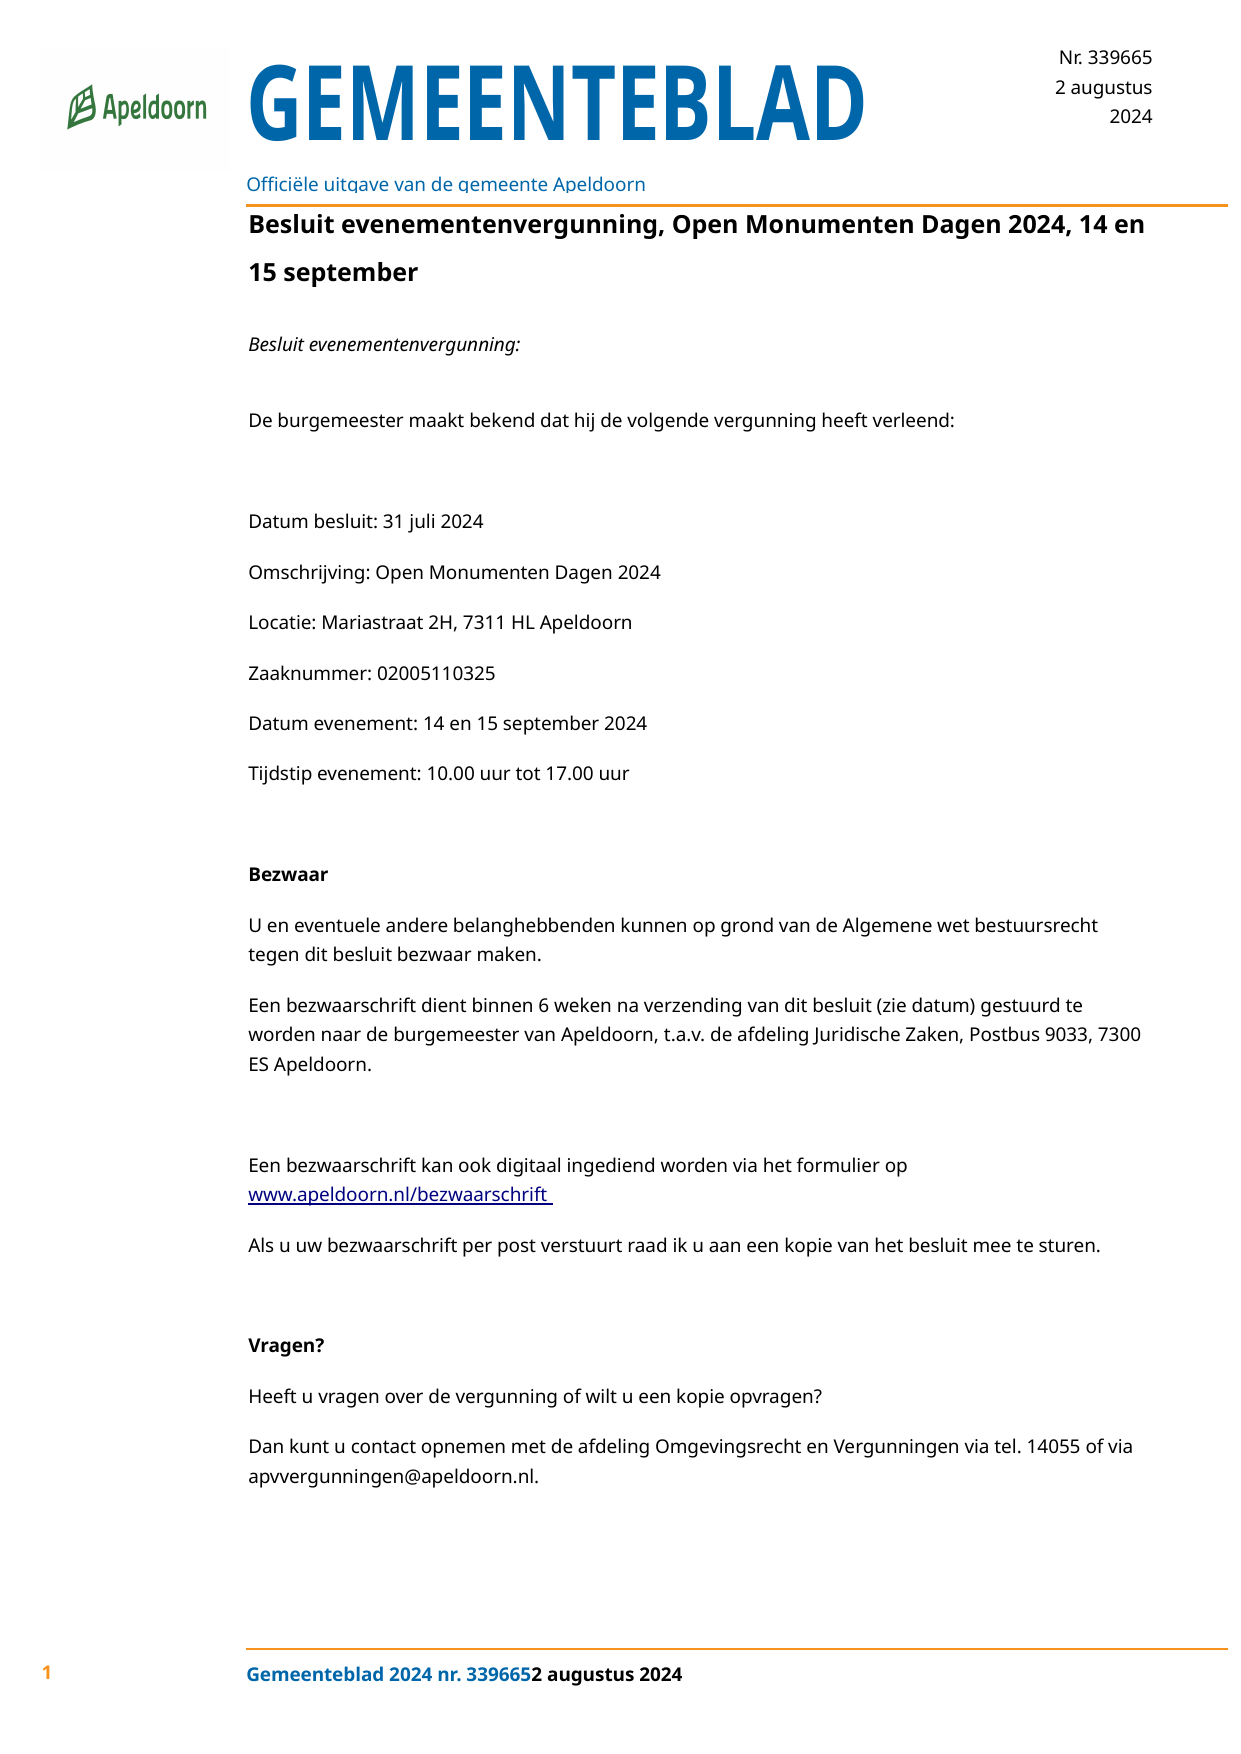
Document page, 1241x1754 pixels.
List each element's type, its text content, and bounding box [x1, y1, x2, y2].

text De burgemeester maakt bekend dat hij de volgende vergunning heeft verleend: [248, 408, 1152, 433]
text Tijdstip evenement: 10.00 uur tot 17.00 uur [248, 761, 1152, 786]
text Besluit evenementenvergunning, Open Monumenten Dagen 2024, 14 en 15 september [248, 207, 1152, 288]
text Een bezwaarschrift dient binnen 6 weken na verzending van dit besluit (zie datum) gestuurd te worden naar de burgemeester van Apeldoorn, t.a.v. de afdeling Juridische Zaken, Postbus 9033, 7300 ES Apeldoorn. [248, 992, 1152, 1077]
text Als u uw bezwaarschrift per post verstuurt raad ik u aan een kopie van het besluit mee te sturen. [248, 1232, 1152, 1257]
text Omschrijving: Open Monumenten Dagen 2024 [248, 559, 1152, 584]
text Locatie: Mariastraat 2H, 7311 HL Apeldoorn [248, 609, 1152, 635]
text Datum evenement: 14 en 15 september 2024 [248, 710, 1152, 736]
text Datum besluit: 31 juli 2024 [248, 508, 1152, 534]
text Besluit evenementenvergunning: [248, 331, 1152, 357]
text Een bezwaarschrift kan ook digitaal ingediend worden via het formulier op www.apeldoorn.nl/bezwaarschrift [248, 1152, 1152, 1207]
picture [41, 47, 231, 172]
text U en eventuele andere belanghebbenden kunnen op grond van de Algemene wet bestuursrecht tegen dit besluit bezwaar maken. [248, 912, 1152, 967]
text Bezwaar [248, 861, 1152, 887]
text Vragen? [248, 1333, 1152, 1358]
text Zaaknummer: 02005110325 [248, 660, 1152, 685]
text Dan kunt u contact opnemen met de afdeling Omgevingsrecht en Vergunningen via tel. 14055 of via apvvergunningen@apeldoorn.nl. [248, 1433, 1152, 1489]
text Heeft u vragen over de vergunning of wilt u een kopie opvragen? [248, 1383, 1152, 1409]
